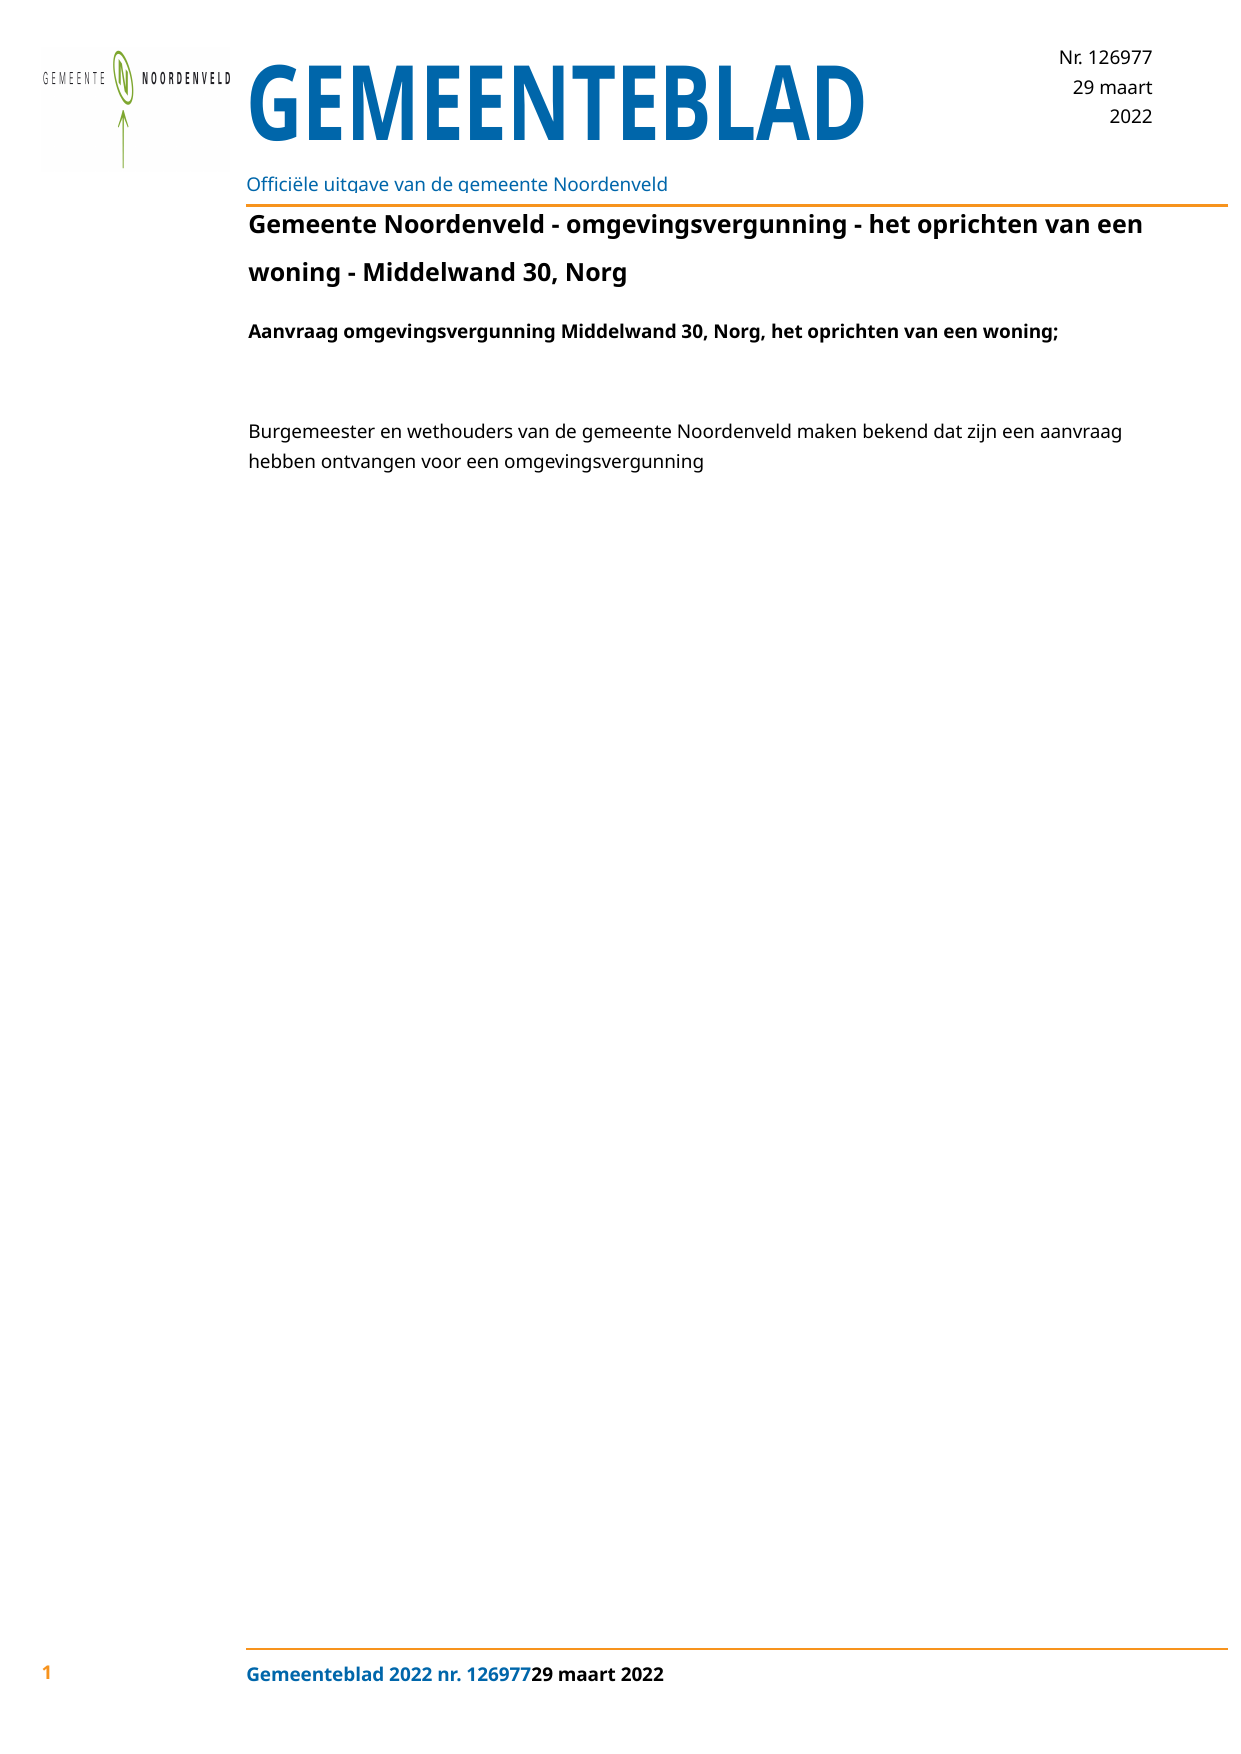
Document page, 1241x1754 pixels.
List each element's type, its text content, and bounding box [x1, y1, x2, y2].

text Burgemeester en wethouders van de gemeente Noordenveld maken bekend dat zijn een aanvraag hebben ontvangen voor een omgevingsvergunning [248, 419, 1152, 474]
text Aanvraag omgevingsvergunning Middelwand 30, Norg, het oprichten van een woning; [248, 318, 1152, 344]
text Gemeente Noordenveld - omgevingsvergunning - het oprichten van een woning - Middelwand 30, Norg [248, 207, 1152, 288]
picture [41, 47, 231, 172]
